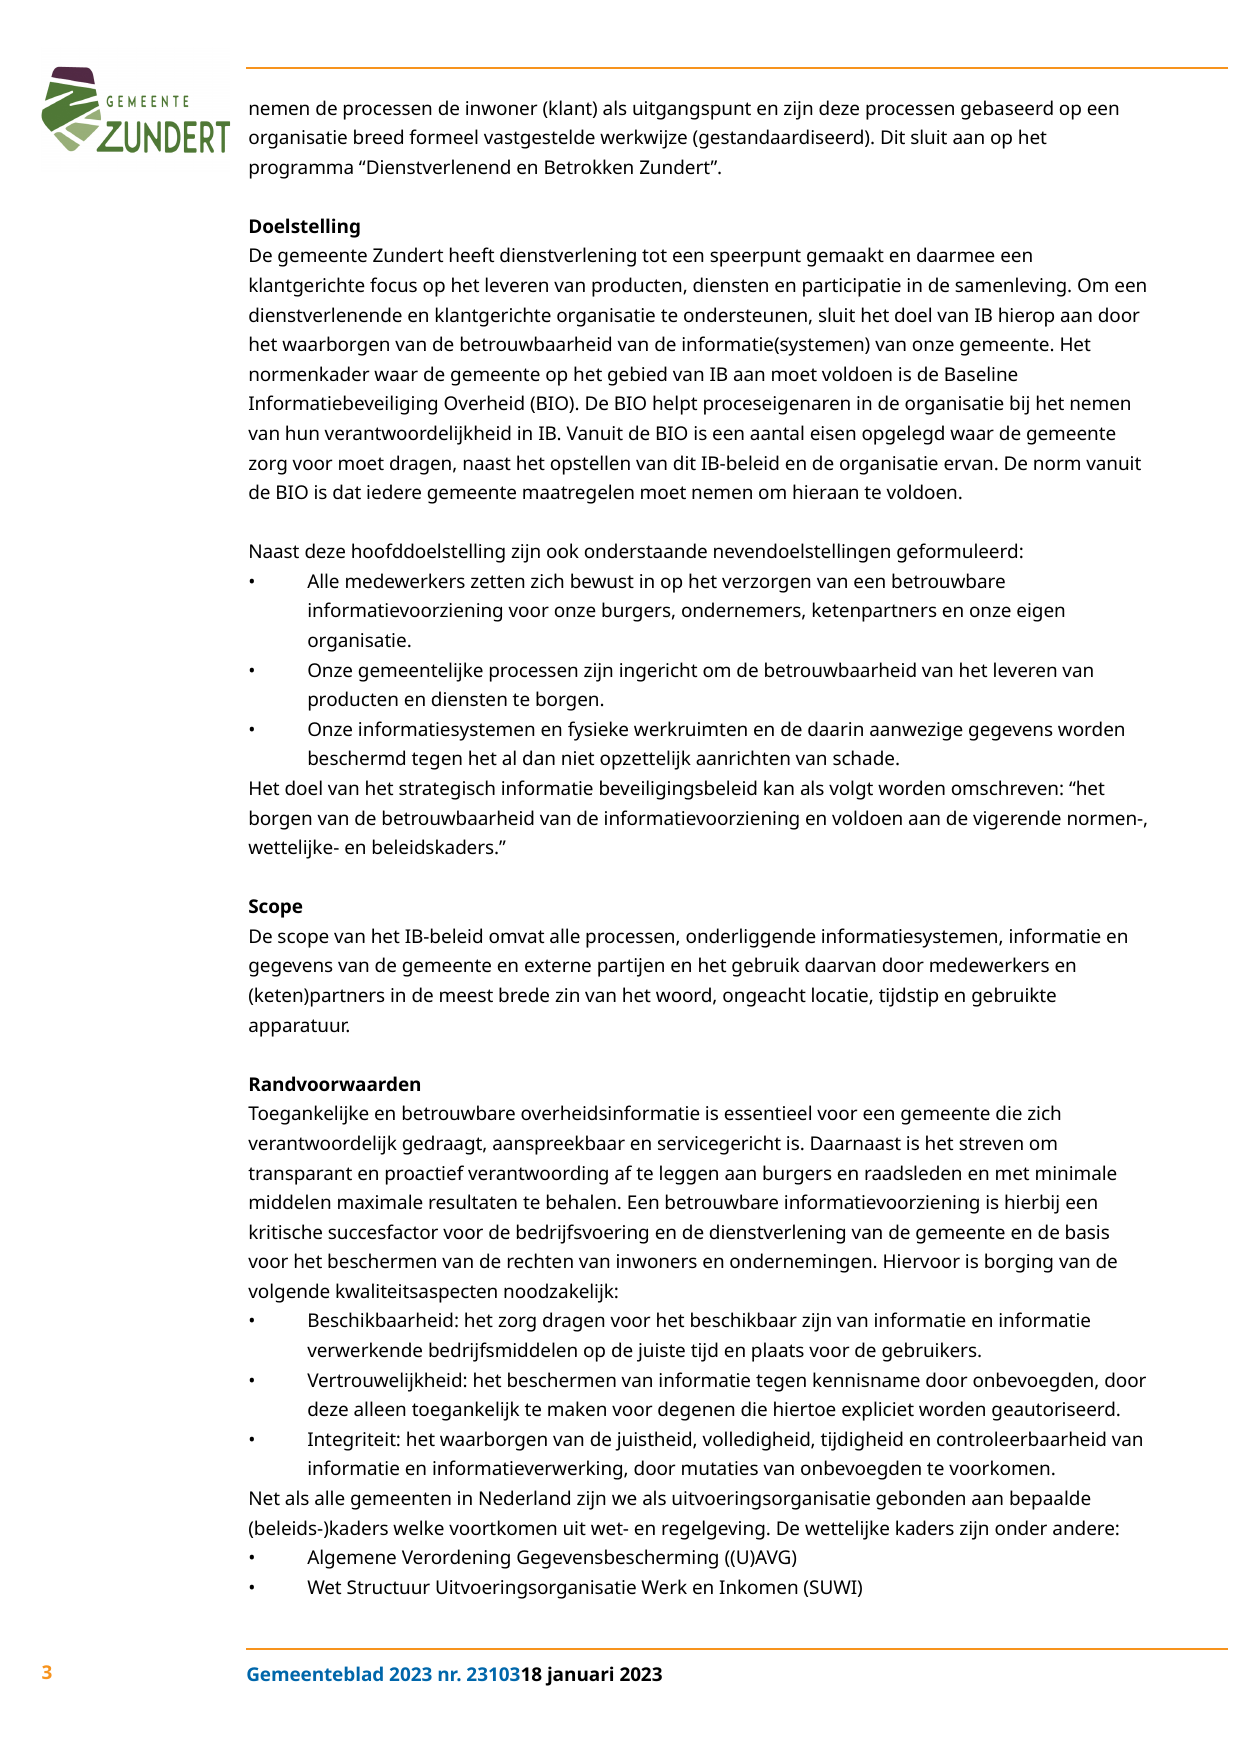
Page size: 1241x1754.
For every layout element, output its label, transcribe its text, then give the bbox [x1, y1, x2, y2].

text Toegankelijke en betrouwbare overheidsinformatie is essentieel voor een gemeente die zich verantwoordelijk gedraagt, aanspreekbaar en servicegericht is. Daarnaast is het streven om transparant en proactief verantwoording af te leggen aan burgers en raadsleden en met minimale middelen maximale resultaten te behalen. Een betrouwbare informatievoorziening is hierbij een kritische succesfactor voor de bedrijfsvoering en de dienstverlening van de gemeente en de basis voor het beschermen van de rechten van inwoners en ondernemingen. Hiervoor is borging van de volgende kwaliteitsaspecten noodzakelijk: [248, 1101, 1152, 1304]
list Vertrouwelijkheid: het beschermen van informatie tegen kennisname door onbevoegden, door deze alleen toegankelijk te maken voor degenen die hiertoe expliciet worden geautoriseerd. [248, 1367, 1152, 1422]
text Randvoorwaarden [248, 1071, 1152, 1097]
text Naast deze hoofddoelstelling zijn ook onderstaande nevendoelstellingen geformuleerd: [248, 538, 1152, 564]
list Integriteit: het waarborgen van de juistheid, volledigheid, tijdigheid en controleerbaarheid van informatie en informatieverwerking, door mutaties van onbevoegden te voorkomen. [248, 1426, 1152, 1481]
picture [41, 47, 231, 172]
text De scope van het IB-beleid omvat alle processen, onderliggende informatiesystemen, informatie en gegevens van de gemeente en externe partijen en het gebruik daarvan door medewerkers en (keten)partners in de meest brede zin van het woord, ongeacht locatie, tijdstip en gebruikte apparatuur. [248, 923, 1152, 1038]
text nemen de processen de inwoner (klant) als uitgangspunt en zijn deze processen gebaseerd op een organisatie breed formeel vastgestelde werkwijze (gestandaardiseerd). Dit sluit aan op het programma “Dienstverlenend en Betrokken Zundert”. [248, 95, 1152, 180]
text De gemeente Zundert heeft dienstverlening tot een speerpunt gemaakt en daarmee een klantgerichte focus op het leveren van producten, diensten en participatie in de samenleving. Om een dienstverlenende en klantgerichte organisatie te ondersteunen, sluit het doel van IB hierop aan door het waarborgen van de betrouwbaarheid van de informatie(systemen) van onze gemeente. Het normenkader waar de gemeente op het gebied van IB aan moet voldoen is de Baseline Informatiebeveiliging Overheid (BIO). De BIO helpt proceseigenaren in de organisatie bij het nemen van hun verantwoordelijkheid in IB. Vanuit de BIO is een aantal eisen opgelegd waar de gemeente zorg voor moet dragen, naast het opstellen van dit IB-beleid en de organisatie ervan. De norm vanuit de BIO is dat iedere gemeente maatregelen moet nemen om hieraan te voldoen. [248, 243, 1152, 505]
text Scope [248, 893, 1152, 919]
text Doelstelling [248, 213, 1152, 239]
list Wet Structuur Uitvoeringsorganisatie Werk en Inkomen (SUWI) [248, 1574, 1152, 1600]
list Onze gemeentelijke processen zijn ingericht om de betrouwbaarheid van het leveren van producten en diensten te borgen. [248, 657, 1152, 712]
list Alle medewerkers zetten zich bewust in op het verzorgen van een betrouwbare informatievoorziening voor onze burgers, ondernemers, ketenpartners en onze eigen organisatie. [248, 568, 1152, 653]
text Het doel van het strategisch informatie beveiligingsbeleid kan als volgt worden omschreven: “het borgen van de betrouwbaarheid van de informatievoorziening en voldoen aan de vigerende normen-, wettelijke- en beleidskaders.” [248, 775, 1152, 860]
list Beschikbaarheid: het zorg dragen voor het beschikbaar zijn van informatie en informatie verwerkende bedrijfsmiddelen op de juiste tijd en plaats voor de gebruikers. [248, 1308, 1152, 1363]
list Onze informatiesystemen en fysieke werkruimten en de daarin aanwezige gegevens worden beschermd tegen het al dan niet opzettelijk aanrichten van schade. [248, 716, 1152, 771]
list Algemene Verordening Gegevensbescherming ((U)AVG) [248, 1544, 1152, 1570]
text Net als alle gemeenten in Nederland zijn we als uitvoeringsorganisatie gebonden aan bepaalde (beleids-)kaders welke voortkomen uit wet- en regelgeving. De wettelijke kaders zijn onder andere: [248, 1485, 1152, 1541]
